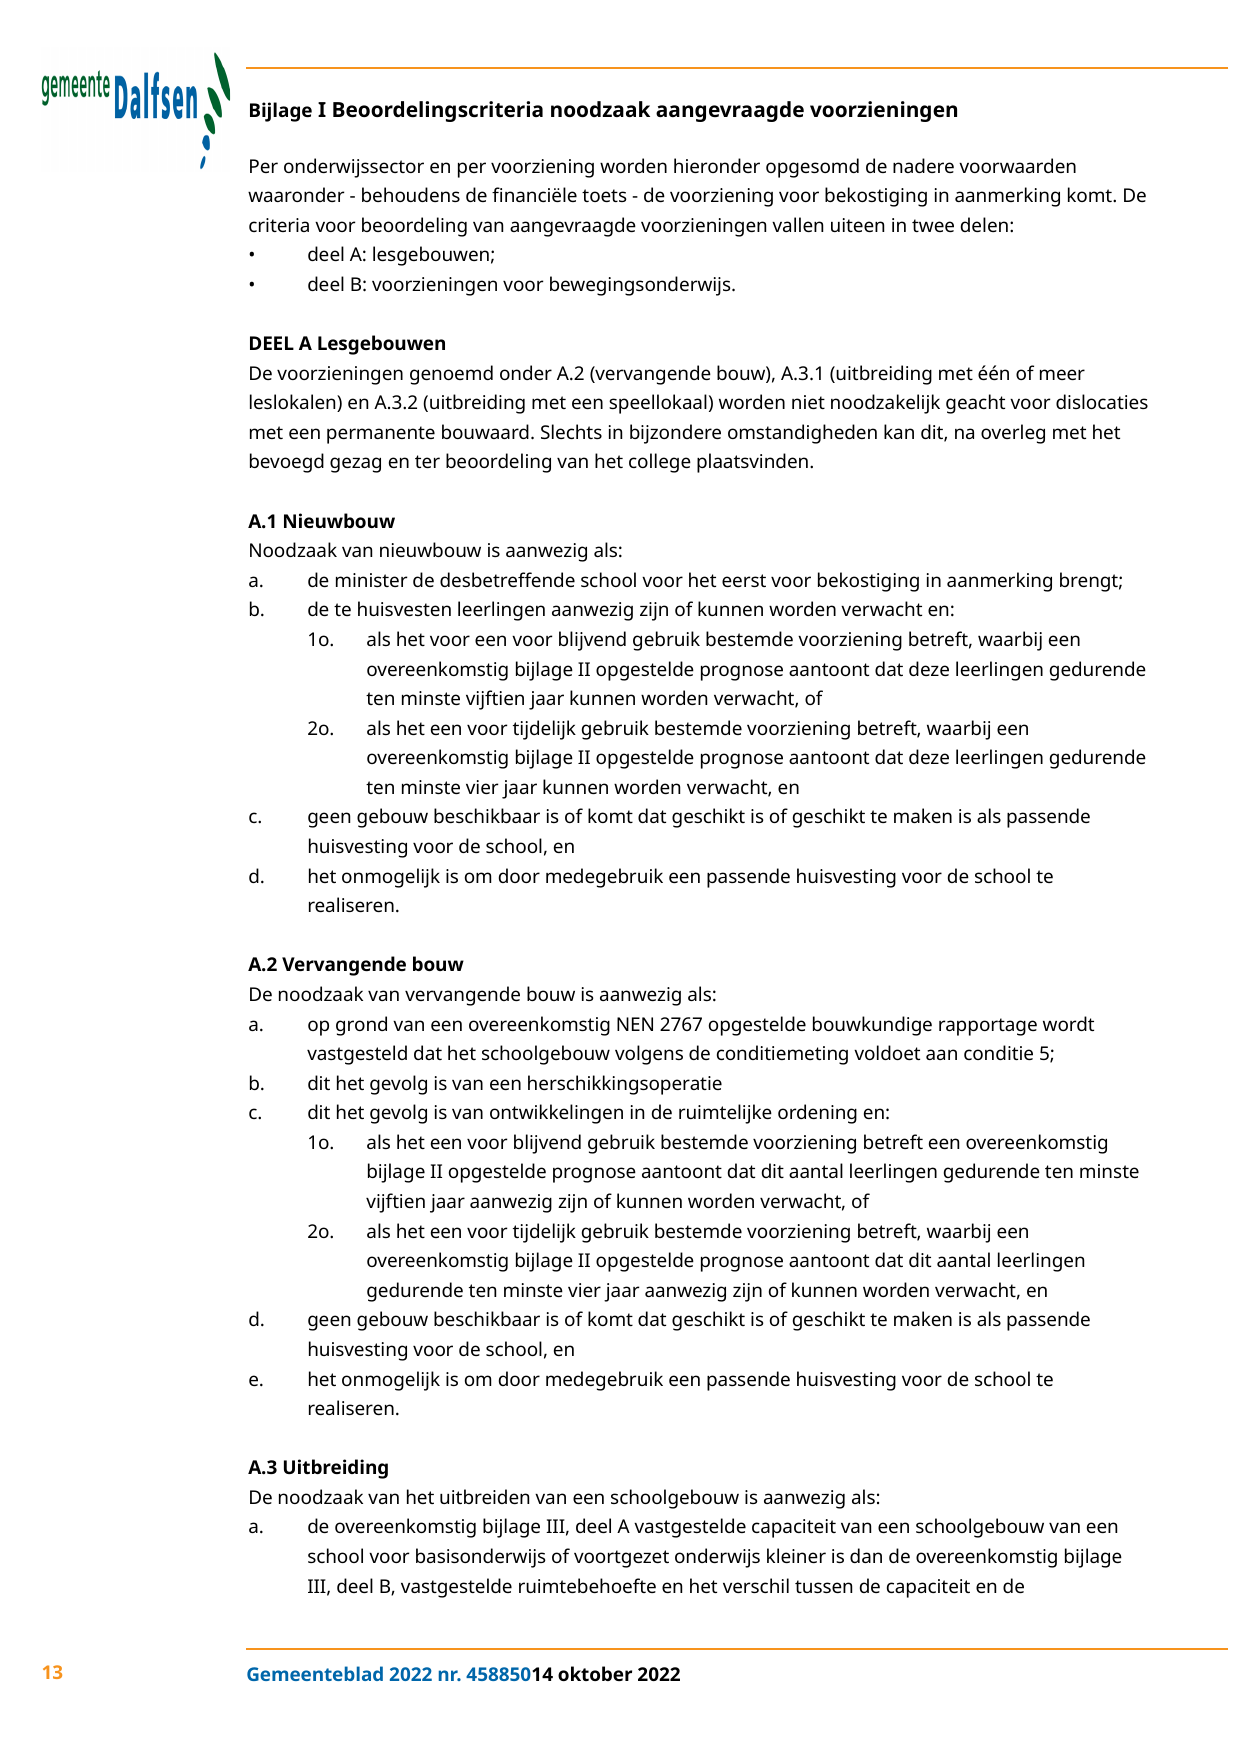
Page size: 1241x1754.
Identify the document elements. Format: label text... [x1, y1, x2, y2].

list deel A: lesgebouwen; [248, 242, 1152, 267]
text A.3 Uitbreiding [248, 1454, 1152, 1480]
list het onmogelijk is om door medegebruik een passende huisvesting voor de school te realiseren. [248, 863, 1152, 918]
text De noodzaak van vervangende bouw is aanwezig als: [248, 981, 1152, 1007]
text De noodzaak van het uitbreiden van een schoolgebouw is aanwezig als: [248, 1484, 1152, 1510]
list de overeenkomstig bijlage III, deel A vastgestelde capaciteit van een schoolgebouw van een school voor basisonderwijs of voortgezet onderwijs kleiner is dan de overeenkomstig bijlage III, deel B, vastgestelde ruimtebehoefte en het verschil tussen de capaciteit en de [248, 1514, 1152, 1599]
list geen gebouw beschikbaar is of komt dat geschikt is of geschikt te maken is als passende huisvesting voor de school, en [248, 1307, 1152, 1362]
text De voorzieningen genoemd onder A.2 (vervangende bouw), A.3.1 (uitbreiding met één of meer leslokalen) en A.3.2 (uitbreiding met een speellokaal) worden niet noodzakelijk geacht voor dislocaties met een permanente bouwaard. Slechts in bijzondere omstandigheden kan dit, na overleg met het bevoegd gezag en ter beoordeling van het college plaatsvinden. [248, 360, 1152, 474]
picture [41, 47, 231, 172]
text A.2 Vervangende bouw [248, 952, 1152, 977]
list dit het gevolg is van een herschikkingsoperatie [248, 1070, 1152, 1096]
list de minister de desbetreffende school voor het eerst voor bekostiging in aanmerking brengt; [248, 567, 1152, 593]
list als het een voor tijdelijk gebruik bestemde voorziening betreft, waarbij een overeenkomstig bijlage II opgestelde prognose aantoont dat deze leerlingen gedurende ten minste vier jaar kunnen worden verwacht, en [307, 715, 1152, 800]
list de te huisvesten leerlingen aanwezig zijn of kunnen worden verwacht en: [248, 597, 1152, 622]
text Bijlage I Beoordelingscriteria noodzaak aangevraagde voorzieningen [248, 95, 1152, 123]
list op grond van een overeenkomstig NEN 2767 opgestelde bouwkundige rapportage wordt vastgesteld dat het schoolgebouw volgens de conditiemeting voldoet aan conditie 5; [248, 1011, 1152, 1066]
list deel B: voorzieningen voor bewegingsonderwijs. [248, 271, 1152, 297]
list als het een voor tijdelijk gebruik bestemde voorziening betreft, waarbij een overeenkomstig bijlage II opgestelde prognose aantoont dat dit aantal leerlingen gedurende ten minste vier jaar aanwezig zijn of kunnen worden verwacht, en [307, 1218, 1152, 1303]
text Noodzaak van nieuwbouw is aanwezig als: [248, 537, 1152, 563]
list het onmogelijk is om door medegebruik een passende huisvesting voor de school te realiseren. [248, 1366, 1152, 1421]
list als het een voor blijvend gebruik bestemde voorziening betreft een overeenkomstig bijlage II opgestelde prognose aantoont dat dit aantal leerlingen gedurende ten minste vijftien jaar aanwezig zijn of kunnen worden verwacht, of [307, 1129, 1152, 1214]
text A.1 Nieuwbouw [248, 508, 1152, 534]
text Per onderwijssector en per voorziening worden hieronder opgesomd de nadere voorwaarden waaronder - behoudens de financiële toets - de voorziening voor bekostiging in aanmerking komt. De criteria voor beoordeling van aangevraagde voorzieningen vallen uiteen in twee delen: [248, 153, 1152, 238]
list dit het gevolg is van ontwikkelingen in de ruimtelijke ordening en: [248, 1099, 1152, 1125]
list geen gebouw beschikbaar is of komt dat geschikt is of geschikt te maken is als passende huisvesting voor de school, en [248, 804, 1152, 859]
text DEEL A Lesgebouwen [248, 330, 1152, 356]
list als het voor een voor blijvend gebruik bestemde voorziening betreft, waarbij een overeenkomstig bijlage II opgestelde prognose aantoont dat deze leerlingen gedurende ten minste vijftien jaar kunnen worden verwacht, of [307, 626, 1152, 711]
